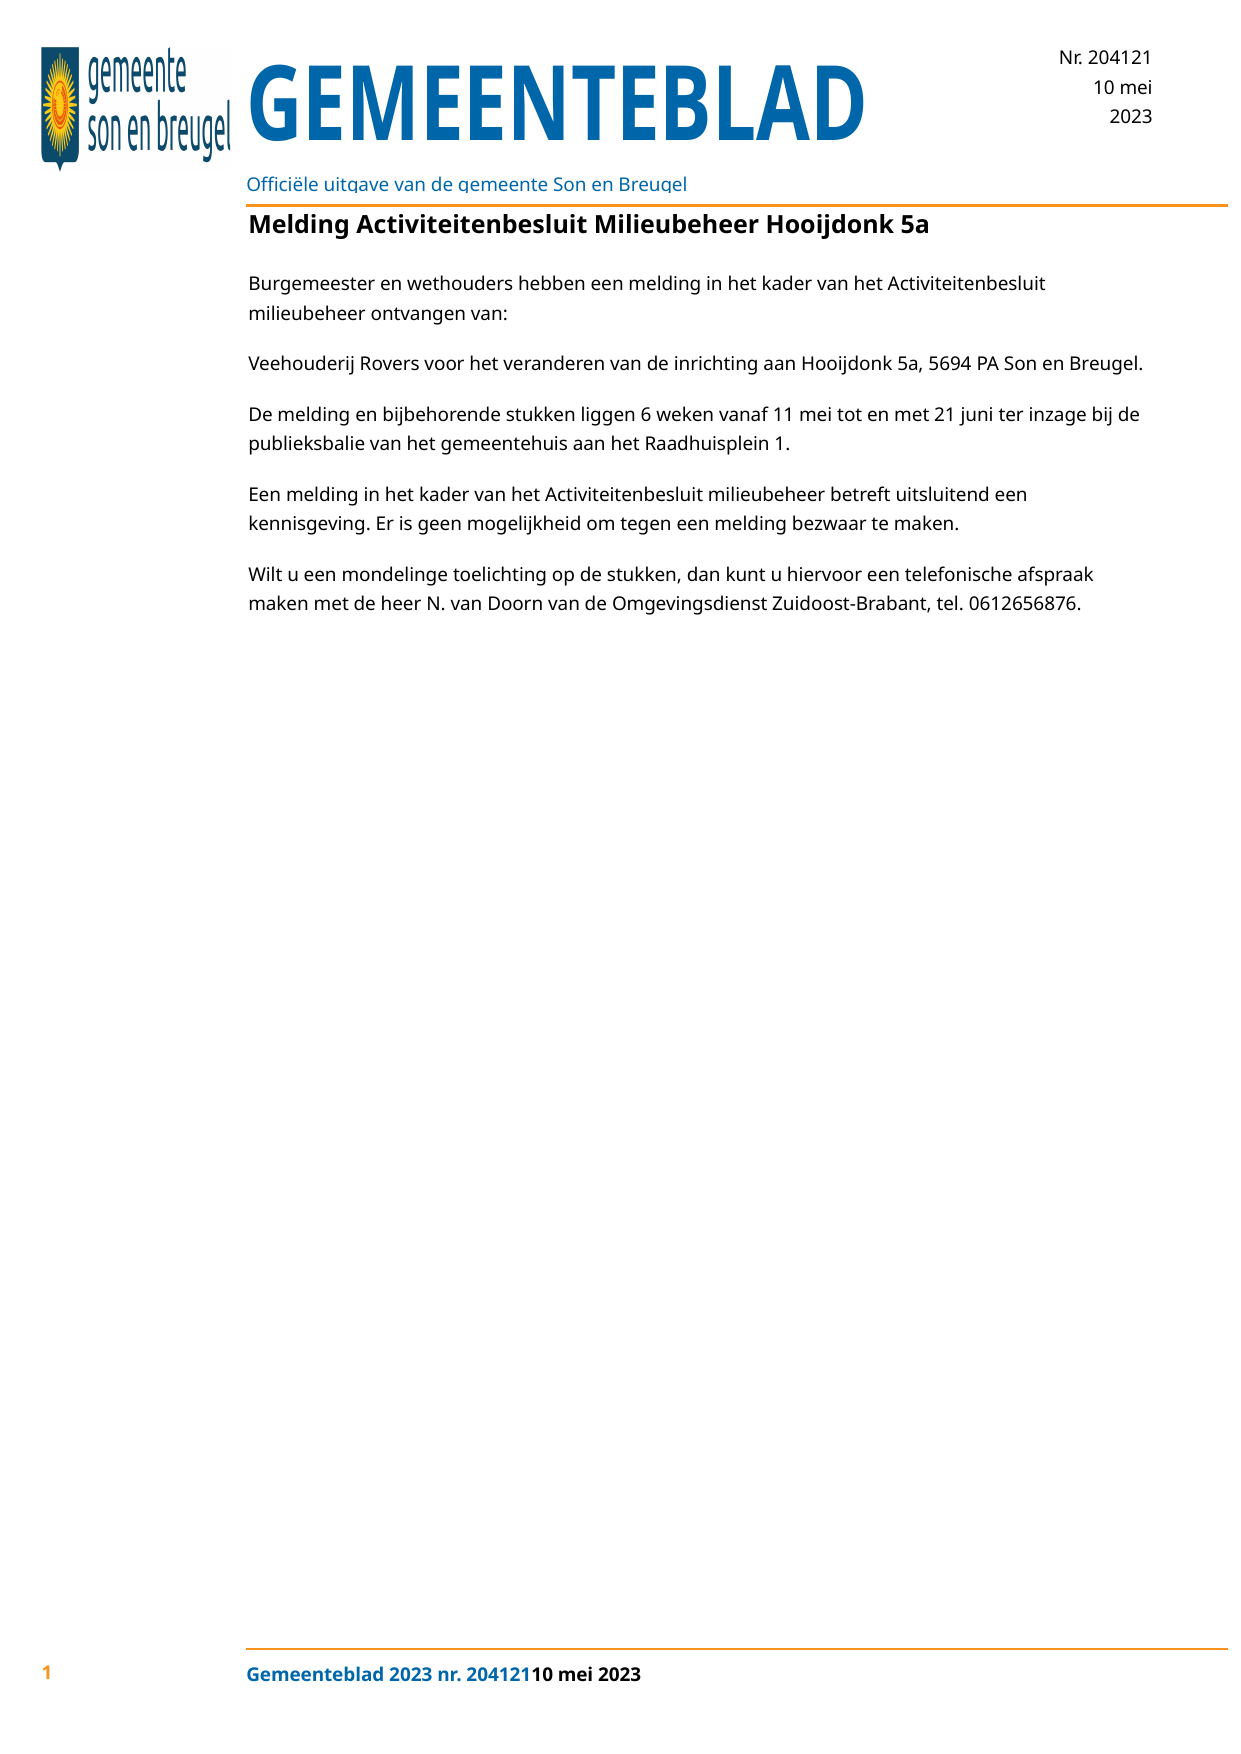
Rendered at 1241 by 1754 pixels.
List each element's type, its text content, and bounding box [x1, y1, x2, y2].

text Melding Activiteitenbesluit Milieubeheer Hooijdonk 5a [248, 207, 1152, 241]
picture [41, 47, 231, 172]
text Een melding in het kader van het Activiteitenbesluit milieubeheer betreft uitsluitend een kennisgeving. Er is geen mogelijkheid om tegen een melding bezwaar te maken. [248, 481, 1152, 536]
text Veehouderij Rovers voor het veranderen van de inrichting aan Hooijdonk 5a, 5694 PA Son en Breugel. [248, 350, 1152, 376]
text De melding en bijbehorende stukken liggen 6 weken vanaf 11 mei tot en met 21 juni ter inzage bij de publieksbalie van het gemeentehuis aan het Raadhuisplein 1. [248, 401, 1152, 456]
text Burgemeester en wethouders hebben een melding in het kader van het Activiteitenbesluit milieubeheer ontvangen van: [248, 270, 1152, 326]
text Wilt u een mondelinge toelichting op de stukken, dan kunt u hiervoor een telefonische afspraak maken met de heer N. van Doorn van de Omgevingsdienst Zuidoost-Brabant, tel. 0612656876. [248, 561, 1152, 616]
